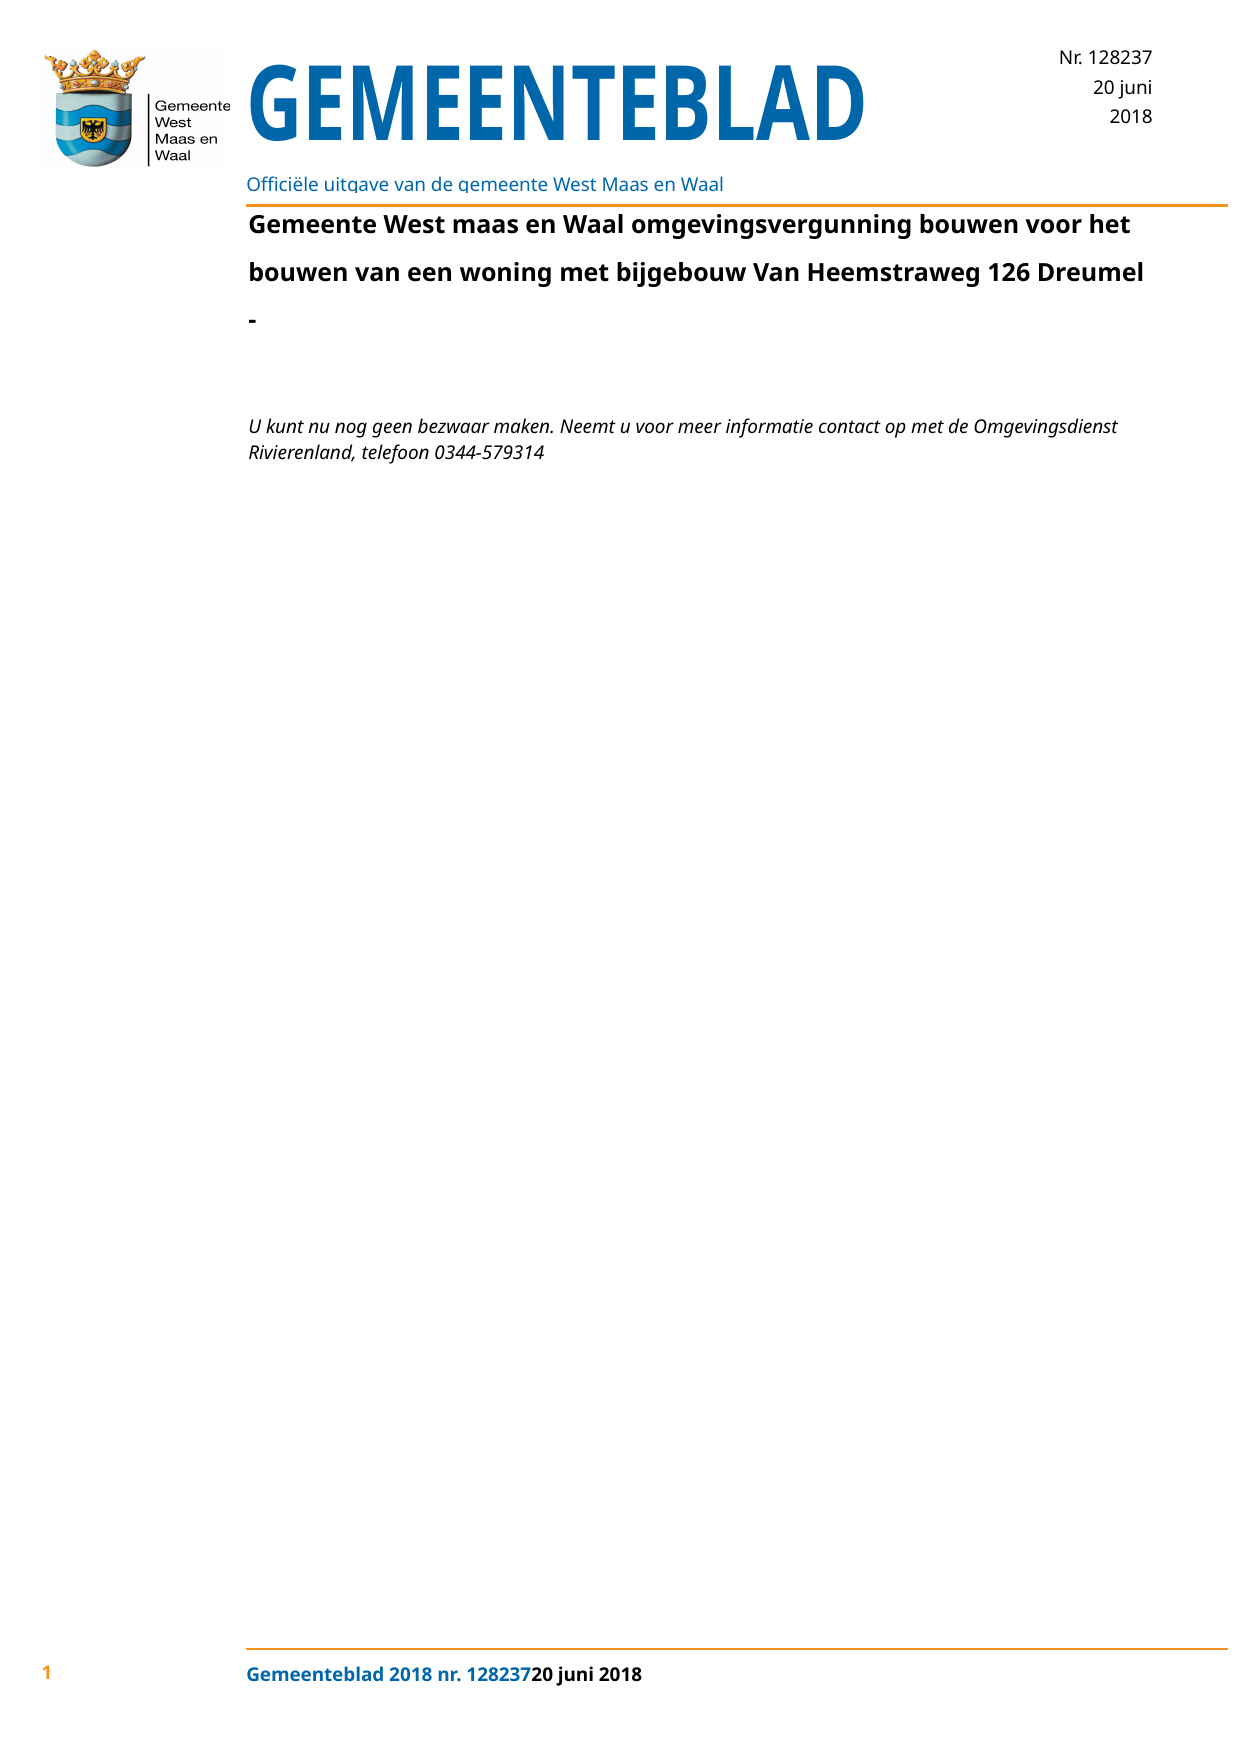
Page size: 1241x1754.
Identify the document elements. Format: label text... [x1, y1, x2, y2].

picture [41, 47, 231, 172]
text U kunt nu nog geen bezwaar maken. Neemt u voor meer informatie contact op met de Omgevingsdienst Rivierenland, telefoon 0344-579314 [248, 413, 1152, 465]
text Gemeente West maas en Waal omgevingsvergunning bouwen voor het bouwen van een woning met bijgebouw Van Heemstraweg 126 Dreumel - [248, 207, 1152, 336]
